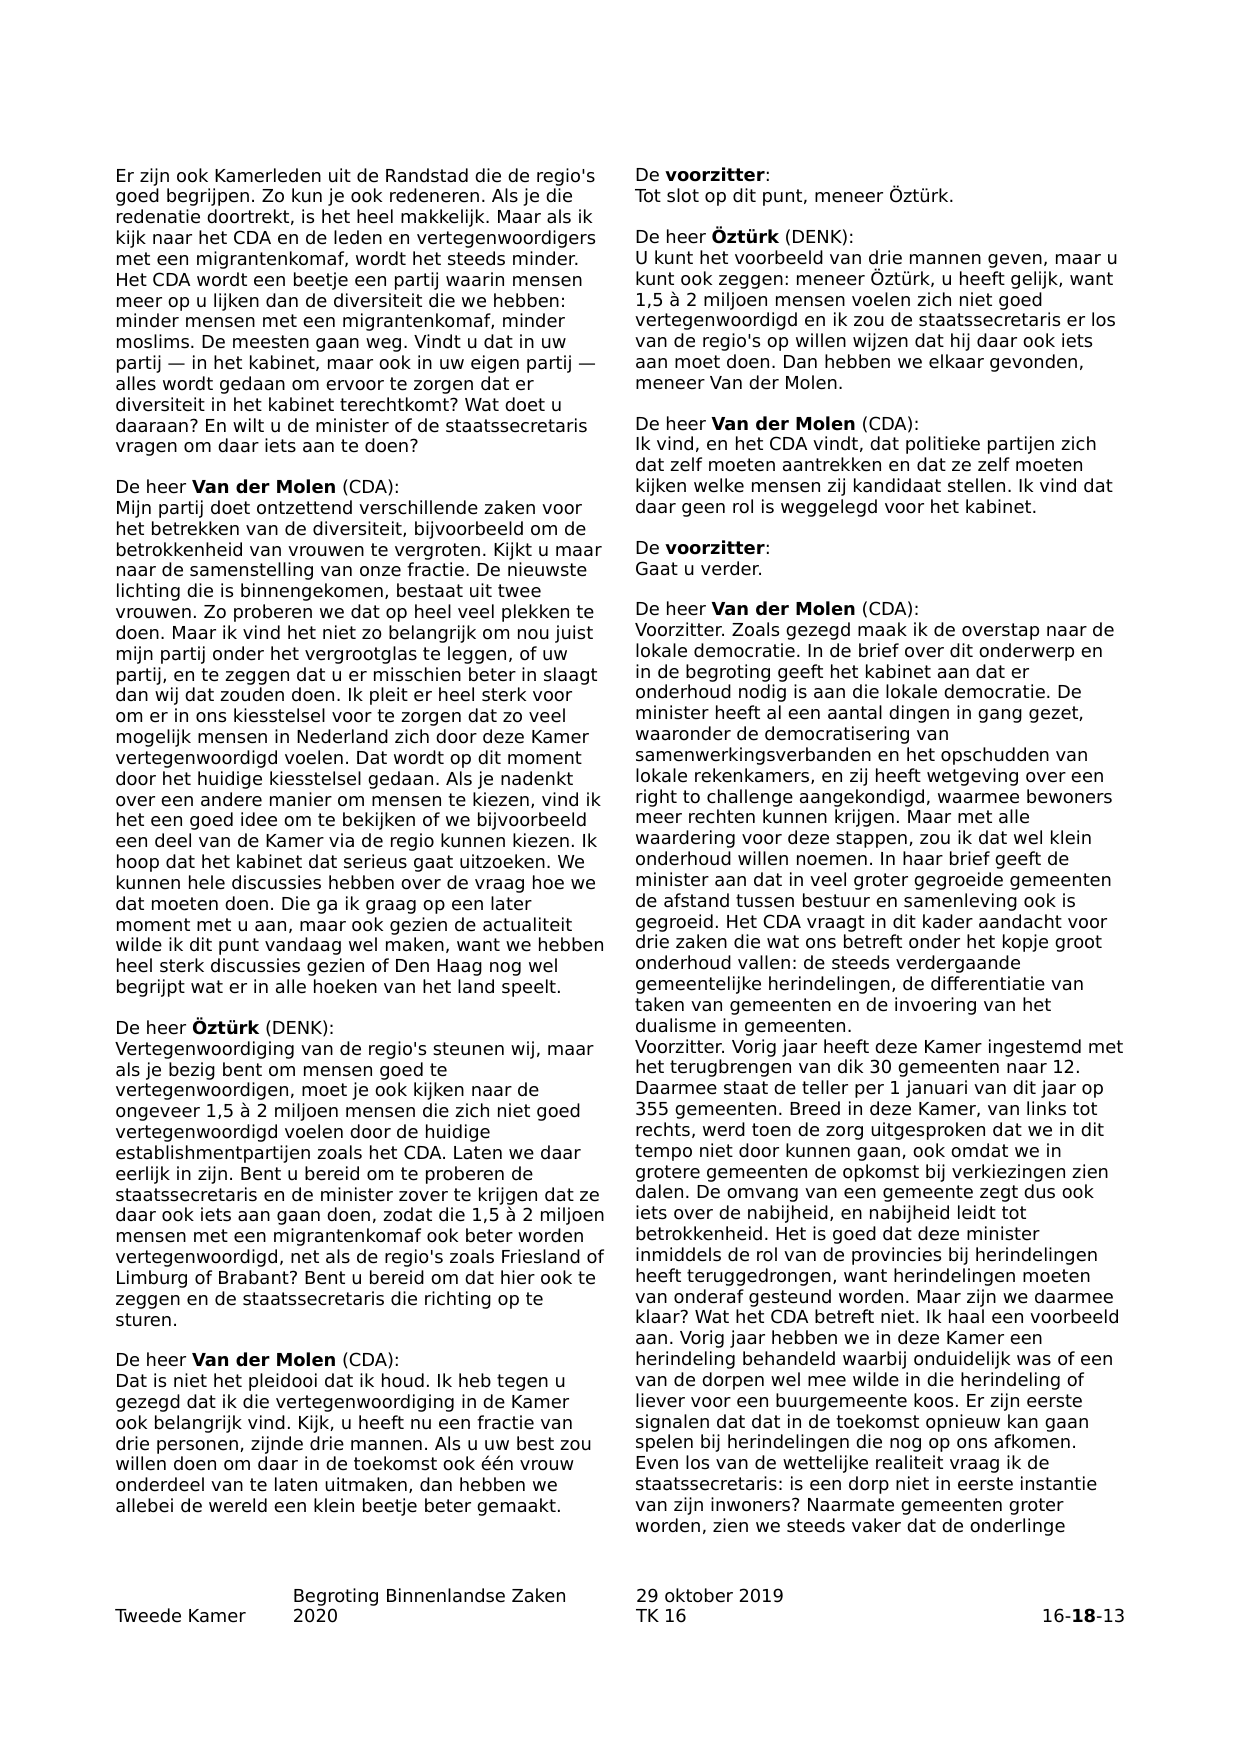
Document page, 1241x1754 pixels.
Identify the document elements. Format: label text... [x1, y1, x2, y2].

text De heer Öztürk (DENK): [635, 227, 1125, 248]
text De voorzitter: [635, 537, 1125, 558]
text De heer Van der Molen (CDA): [635, 599, 1125, 620]
text De heer Van der Molen (CDA): [115, 1350, 605, 1371]
text Voorzitter. Zoals gezegd maak ik de overstap naar de lokale democratie. In de brief over dit onderwerp en in de begroting geeft het kabinet aan dat er onderhoud nodig is aan die lokale democratie. De minister heeft al een aantal dingen in gang gezet, waaronder de democratisering van samenwerkingsverbanden en het opschudden van lokale rekenkamers, en zij heeft wetgeving over een right to challenge aangekondigd, waarmee bewoners meer rechten kunnen krijgen. Maar met alle waardering voor deze stappen, zou ik dat wel klein onderhoud willen noemen. In haar brief geeft de minister aan dat in veel groter gegroeide gemeenten de afstand tussen bestuur en samenleving ook is gegroeid. Het CDA vraagt in dit kader aandacht voor drie zaken die wat ons betreft onder het kopje groot onderhoud vallen: de steeds verdergaande gemeentelijke herindelingen, de differentiatie van taken van gemeenten en de invoering van het dualisme in gemeenten. [635, 620, 1125, 1036]
text Mijn partij doet ontzettend verschillende zaken voor het betrekken van de diversiteit, bijvoorbeeld om de betrokkenheid van vrouwen te vergroten. Kijkt u maar naar de samenstelling van onze fractie. De nieuwste lichting die is binnengekomen, bestaat uit twee vrouwen. Zo proberen we dat op heel veel plekken te doen. Maar ik vind het niet zo belangrijk om nou juist mijn partij onder het vergrootglas te leggen, of uw partij, en te zeggen dat u er misschien beter in slaagt dan wij dat zouden doen. Ik pleit er heel sterk voor om er in ons kiesstelsel voor te zorgen dat zo veel mogelijk mensen in Nederland zich door deze Kamer vertegenwoordigd voelen. Dat wordt op dit moment door het huidige kiesstelsel gedaan. Als je nadenkt over een andere manier om mensen te kiezen, vind ik het een goed idee om te bekijken of we bijvoorbeeld een deel van de Kamer via de regio kunnen kiezen. Ik hoop dat het kabinet dat serieus gaat uitzoeken. We kunnen hele discussies hebben over de vraag hoe we dat moeten doen. Die ga ik graag op een later moment met u aan, maar ook gezien de actualiteit wilde ik dit punt vandaag wel maken, want we hebben heel sterk discussies gezien of Den Haag nog wel begrijpt wat er in alle hoeken van het land speelt. [115, 498, 605, 998]
text Er zijn ook Kamerleden uit de Randstad die de regio's goed begrijpen. Zo kun je ook redeneren. Als je die redenatie doortrekt, is het heel makkelijk. Maar als ik kijk naar het CDA en de leden en vertegenwoordigers met een migrantenkomaf, wordt het steeds minder. Het CDA wordt een beetje een partij waarin mensen meer op u lijken dan de diversiteit die we hebben: minder mensen met een migrantenkomaf, minder moslims. De meesten gaan weg. Vindt u dat in uw partij — in het kabinet, maar ook in uw eigen partij — alles wordt gedaan om ervoor te zorgen dat er diversiteit in het kabinet terechtkomt? Wat doet u daaraan? En wilt u de minister of de staatssecretaris vragen om daar iets aan te doen? [115, 165, 605, 457]
text De voorzitter: [635, 165, 1125, 186]
text Tot slot op dit punt, meneer Öztürk. [635, 186, 1125, 207]
text Ik vind, en het CDA vindt, dat politieke partijen zich dat zelf moeten aantrekken en dat ze zelf moeten kijken welke mensen zij kandidaat stellen. Ik vind dat daar geen rol is weggelegd voor het kabinet. [635, 434, 1125, 517]
text De heer Van der Molen (CDA): [115, 477, 605, 498]
text Vertegenwoordiging van de regio's steunen wij, maar als je bezig bent om mensen goed te vertegenwoordigen, moet je ook kijken naar de ongeveer 1,5 à 2 miljoen mensen die zich niet goed vertegenwoordigd voelen door de huidige establishmentpartijen zoals het CDA. Laten we daar eerlijk in zijn. Bent u bereid om te proberen de staatssecretaris en de minister zover te krijgen dat ze daar ook iets aan gaan doen, zodat die 1,5 à 2 miljoen mensen met een migrantenkomaf ook beter worden vertegenwoordigd, net als de regio's zoals Friesland of Limburg of Brabant? Bent u bereid om dat hier ook te zeggen en de staatssecretaris die richting op te sturen. [115, 1038, 605, 1330]
text Gaat u verder. [635, 558, 1125, 579]
text Voorzitter. Vorig jaar heeft deze Kamer ingestemd met het terugbrengen van dik 30 gemeenten naar 12. Daarmee staat de teller per 1 januari van dit jaar op 355 gemeenten. Breed in deze Kamer, van links tot rechts, werd toen de zorg uitgesproken dat we in dit tempo niet door kunnen gaan, ook omdat we in grotere gemeenten de opkomst bij verkiezingen zien dalen. De omvang van een gemeente zegt dus ook iets over de nabijheid, en nabijheid leidt tot betrokkenheid. Het is goed dat deze minister inmiddels de rol van de provincies bij herindelingen heeft teruggedrongen, want herindelingen moeten van onderaf gesteund worden. Maar zijn we daarmee klaar? Wat het CDA betreft niet. Ik haal een voorbeeld aan. Vorig jaar hebben we in deze Kamer een herindeling behandeld waarbij onduidelijk was of een van de dorpen wel mee wilde in die herindeling of liever voor een buurgemeente koos. Er zijn eerste signalen dat dat in de toekomst opnieuw kan gaan spelen bij herindelingen die nog op ons afkomen. Even los van de wettelijke realiteit vraag ik de staatssecretaris: is een dorp niet in eerste instantie van zijn inwoners? Naarmate gemeenten groter worden, zien we steeds vaker dat de onderlinge [635, 1036, 1125, 1536]
text De heer Van der Molen (CDA): [635, 413, 1125, 434]
text De heer Öztürk (DENK): [115, 1018, 605, 1038]
text U kunt het voorbeeld van drie mannen geven, maar u kunt ook zeggen: meneer Öztürk, u heeft gelijk, want 1,5 à 2 miljoen mensen voelen zich niet goed vertegenwoordigd en ik zou de staatssecretaris er los van de regio's op willen wijzen dat hij daar ook iets aan moet doen. Dan hebben we elkaar gevonden, meneer Van der Molen. [635, 248, 1125, 393]
text Dat is niet het pleidooi dat ik houd. Ik heb tegen u gezegd dat ik die vertegenwoordiging in de Kamer ook belangrijk vind. Kijk, u heeft nu een fractie van drie personen, zijnde drie mannen. Als u uw best zou willen doen om daar in de toekomst ook één vrouw onderdeel van te laten uitmaken, dan hebben we allebei de wereld een klein beetje beter gemaakt. [115, 1371, 605, 1517]
